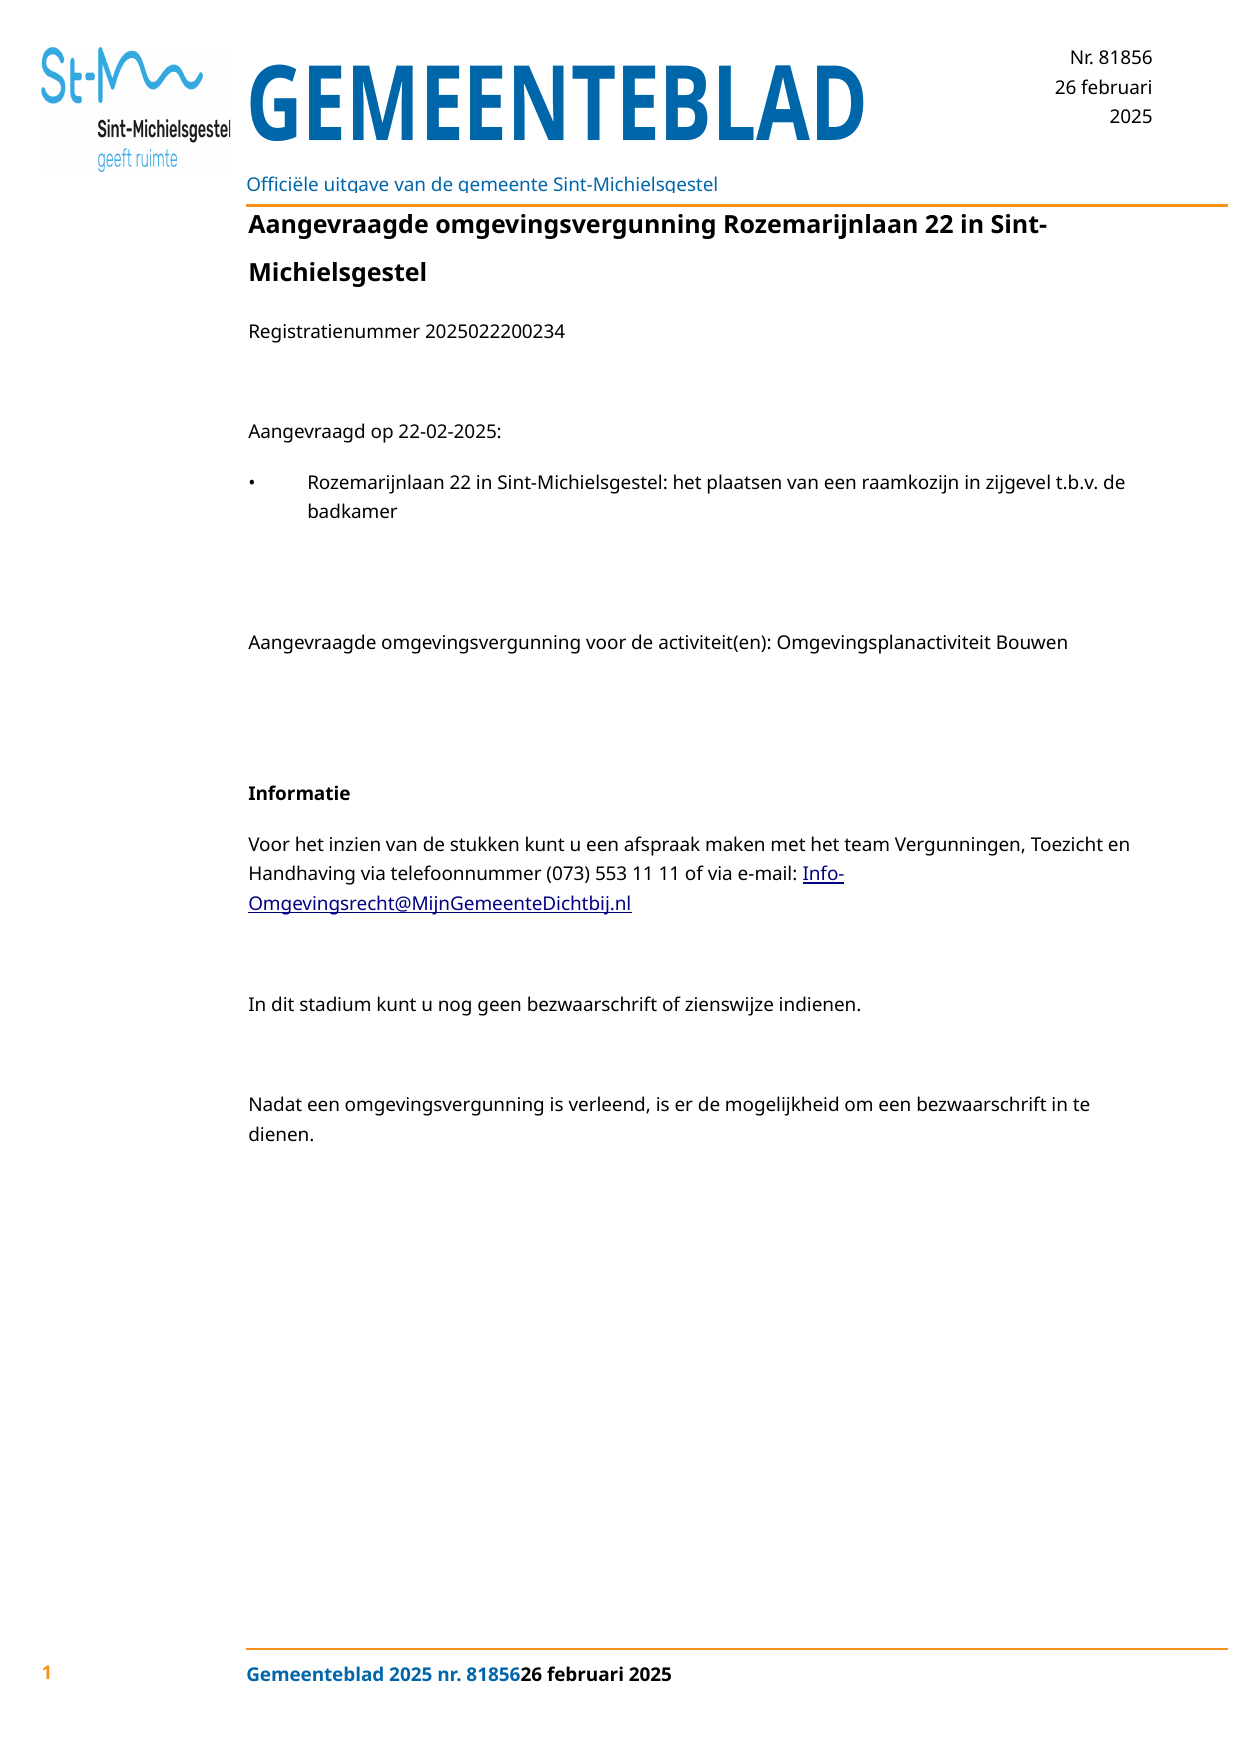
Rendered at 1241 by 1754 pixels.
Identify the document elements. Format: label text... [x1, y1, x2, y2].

text Informatie [248, 780, 1152, 806]
text Registratienummer 2025022200234 [248, 318, 1152, 344]
text In dit stadium kunt u nog geen bezwaarschrift of zienswijze indienen. [248, 991, 1152, 1017]
text Voor het inzien van de stukken kunt u een afspraak maken met het team Vergunningen, Toezicht en Handhaving via telefoonnummer (073) 553 11 11 of via e-mail: Info-Omgevingsrecht@MijnGemeenteDichtbij.nl [248, 831, 1152, 916]
text Nadat een omgevingsvergunning is verleend, is er de mogelijkheid om een bezwaarschrift in te dienen. [248, 1092, 1152, 1147]
picture [41, 47, 231, 172]
list Rozemarijnlaan 22 in Sint-Michielsgestel: het plaatsen van een raamkozijn in zijgevel t.b.v. de badkamer [248, 469, 1152, 524]
text Aangevraagde omgevingsvergunning Rozemarijnlaan 22 in Sint-Michielsgestel [248, 207, 1152, 288]
text Aangevraagd op 22-02-2025: [248, 419, 1152, 444]
text Aangevraagde omgevingsvergunning voor de activiteit(en): Omgevingsplanactiviteit Bouwen [248, 629, 1152, 655]
